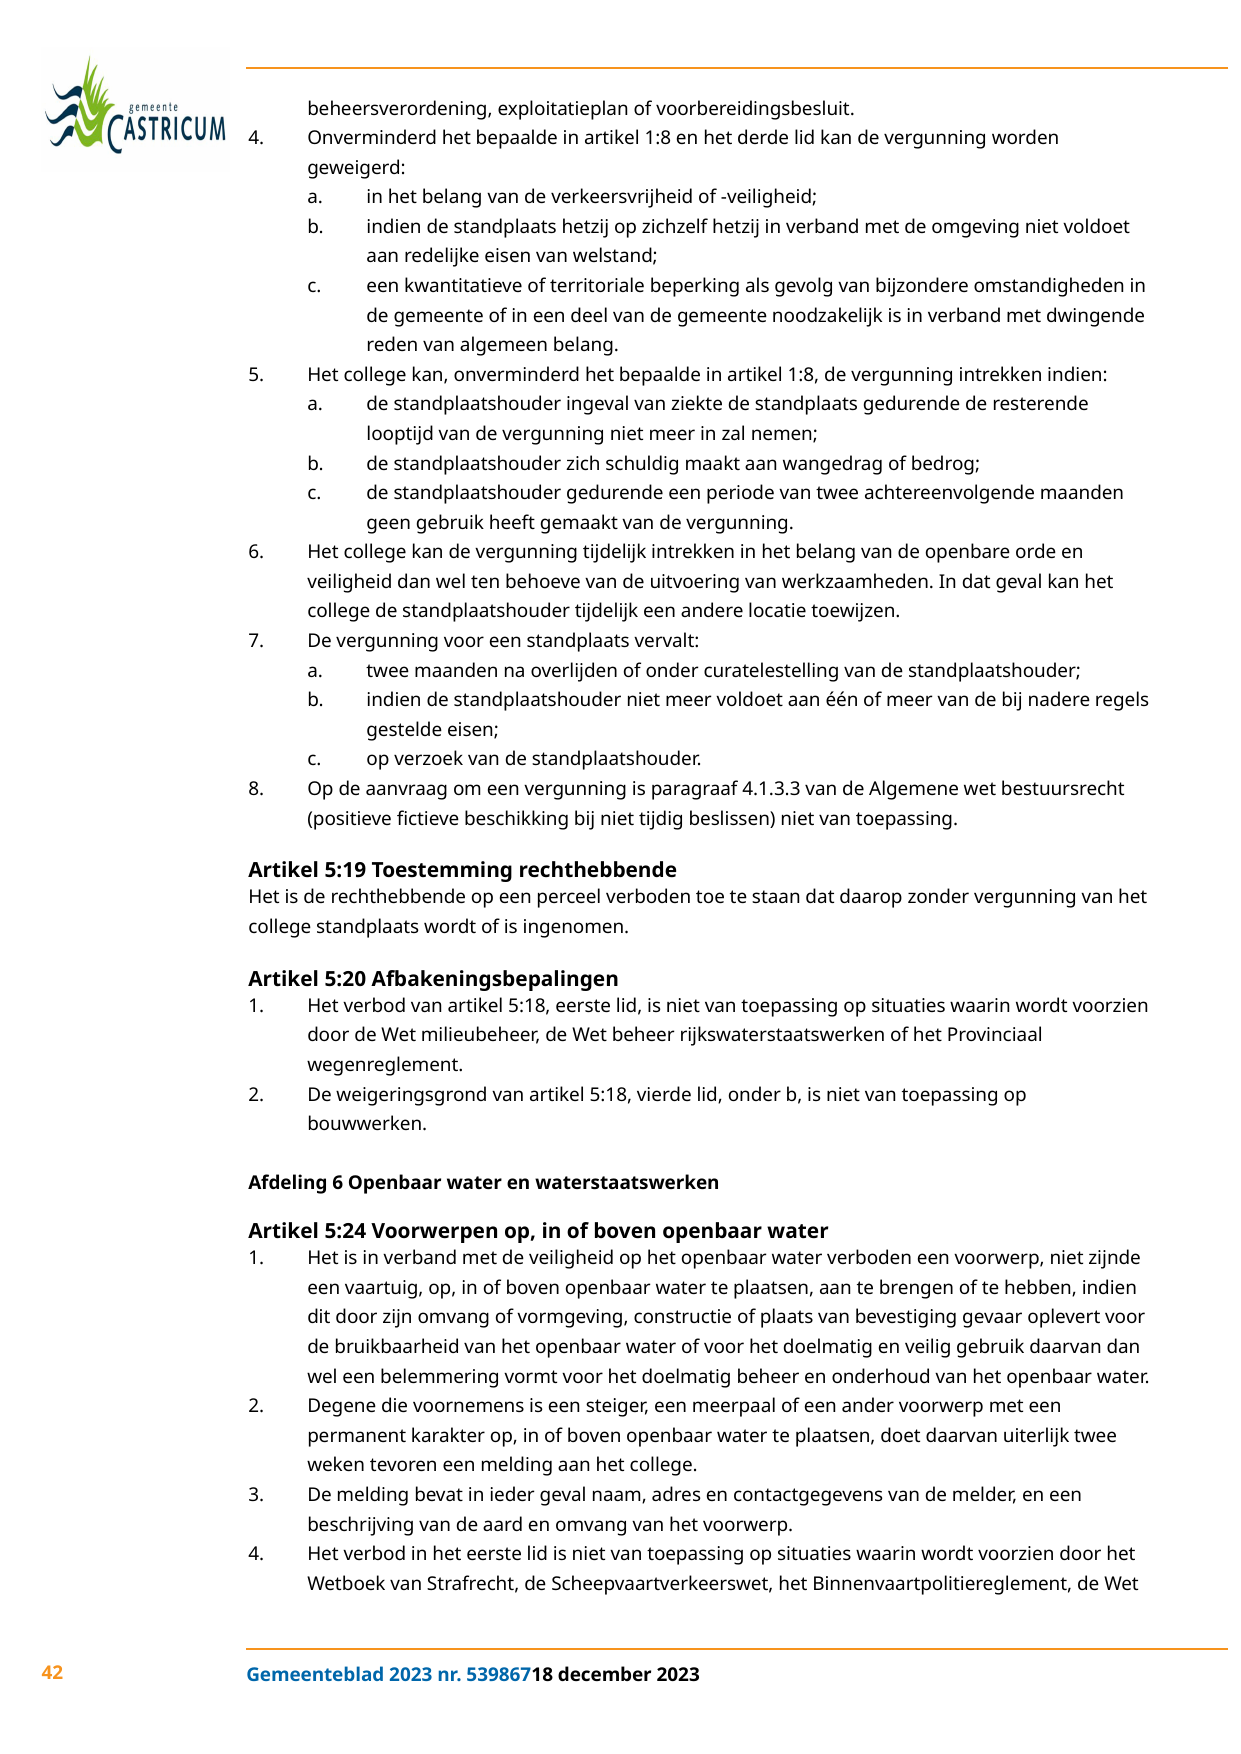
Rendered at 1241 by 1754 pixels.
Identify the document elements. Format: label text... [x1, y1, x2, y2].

text Afdeling 6 Openbaar water en waterstaatswerken [248, 1169, 1152, 1195]
list indien de standplaats hetzij op zichzelf hetzij in verband met de omgeving niet voldoet aan redelijke eisen van welstand; [307, 213, 1152, 268]
text Artikel 5:20 Afbakeningsbepalingen [248, 964, 1152, 992]
list beheersverordening, exploitatieplan of voorbereidingsbesluit. [248, 95, 1152, 121]
list de standplaatshouder ingeval van ziekte de standplaats gedurende de resterende looptijd van de vergunning niet meer in zal nemen; [307, 391, 1152, 446]
text Artikel 5:24 Voorwerpen op, in of boven openbaar water [248, 1216, 1152, 1244]
picture [41, 47, 231, 172]
list twee maanden na overlijden of onder curatelestelling van de standplaatshouder; [307, 657, 1152, 683]
list op verzoek van de standplaatshouder. [307, 746, 1152, 771]
list indien de standplaatshouder niet meer voldoet aan één of meer van de bij nadere regels gestelde eisen; [307, 686, 1152, 742]
list De vergunning voor een standplaats vervalt: [248, 627, 1152, 653]
list Het verbod van artikel 5:18, eerste lid, is niet van toepassing op situaties waarin wordt voorzien door de Wet milieubeheer, de Wet beheer rijkswaterstaatswerken of het Provinciaal wegenreglement. [248, 992, 1152, 1077]
list Onverminderd het bepaalde in artikel 1:8 en het derde lid kan de vergunning worden geweigerd: [248, 124, 1152, 180]
list Het college kan, onverminderd het bepaalde in artikel 1:8, de vergunning intrekken indien: [248, 361, 1152, 387]
list een kwantitatieve of territoriale beperking als gevolg van bijzondere omstandigheden in de gemeente of in een deel van de gemeente noodzakelijk is in verband met dwingende reden van algemeen belang. [307, 272, 1152, 357]
list de standplaatshouder zich schuldig maakt aan wangedrag of bedrog; [307, 450, 1152, 476]
list Degene die voornemens is een steiger, een meerpaal of een ander voorwerp met een permanent karakter op, in of boven openbaar water te plaatsen, doet daarvan uiterlijk twee weken tevoren een melding aan het college. [248, 1392, 1152, 1477]
text Het is de rechthebbende op een perceel verboden toe te staan dat daarop zonder vergunning van het college standplaats wordt of is ingenomen. [248, 884, 1152, 939]
list in het belang van de verkeersvrijheid of -veiligheid; [307, 183, 1152, 209]
list Het is in verband met de veiligheid op het openbaar water verboden een voorwerp, niet zijnde een vaartuig, op, in of boven openbaar water te plaatsen, aan te brengen of te hebben, indien dit door zijn omvang of vormgeving, constructie of plaats van bevestiging gevaar oplevert voor de bruikbaarheid van het openbaar water of voor het doelmatig en veilig gebruik daarvan dan wel een belemmering vormt voor het doelmatig beheer en onderhoud van het openbaar water. [248, 1244, 1152, 1389]
list De weigeringsgrond van artikel 5:18, vierde lid, onder b, is niet van toepassing op bouwwerken. [248, 1081, 1152, 1136]
list Het verbod in het eerste lid is niet van toepassing op situaties waarin wordt voorzien door het Wetboek van Strafrecht, de Scheepvaartverkeerswet, het Binnenvaartpolitiereglement, de Wet [248, 1540, 1152, 1596]
list Op de aanvraag om een vergunning is paragraaf 4.1.3.3 van de Algemene wet bestuursrecht (positieve fictieve beschikking bij niet tijdig beslissen) niet van toepassing. [248, 775, 1152, 831]
list De melding bevat in ieder geval naam, adres en contactgegevens van de melder, en een beschrijving van de aard en omvang van het voorwerp. [248, 1481, 1152, 1537]
text Artikel 5:19 Toestemming rechthebbende [248, 855, 1152, 884]
list de standplaatshouder gedurende een periode van twee achtereenvolgende maanden geen gebruik heeft gemaakt van de vergunning. [307, 479, 1152, 535]
list Het college kan de vergunning tijdelijk intrekken in het belang van de openbare orde en veiligheid dan wel ten behoeve van de uitvoering van werkzaamheden. In dat geval kan het college de standplaatshouder tijdelijk een andere locatie toewijzen. [248, 538, 1152, 623]
